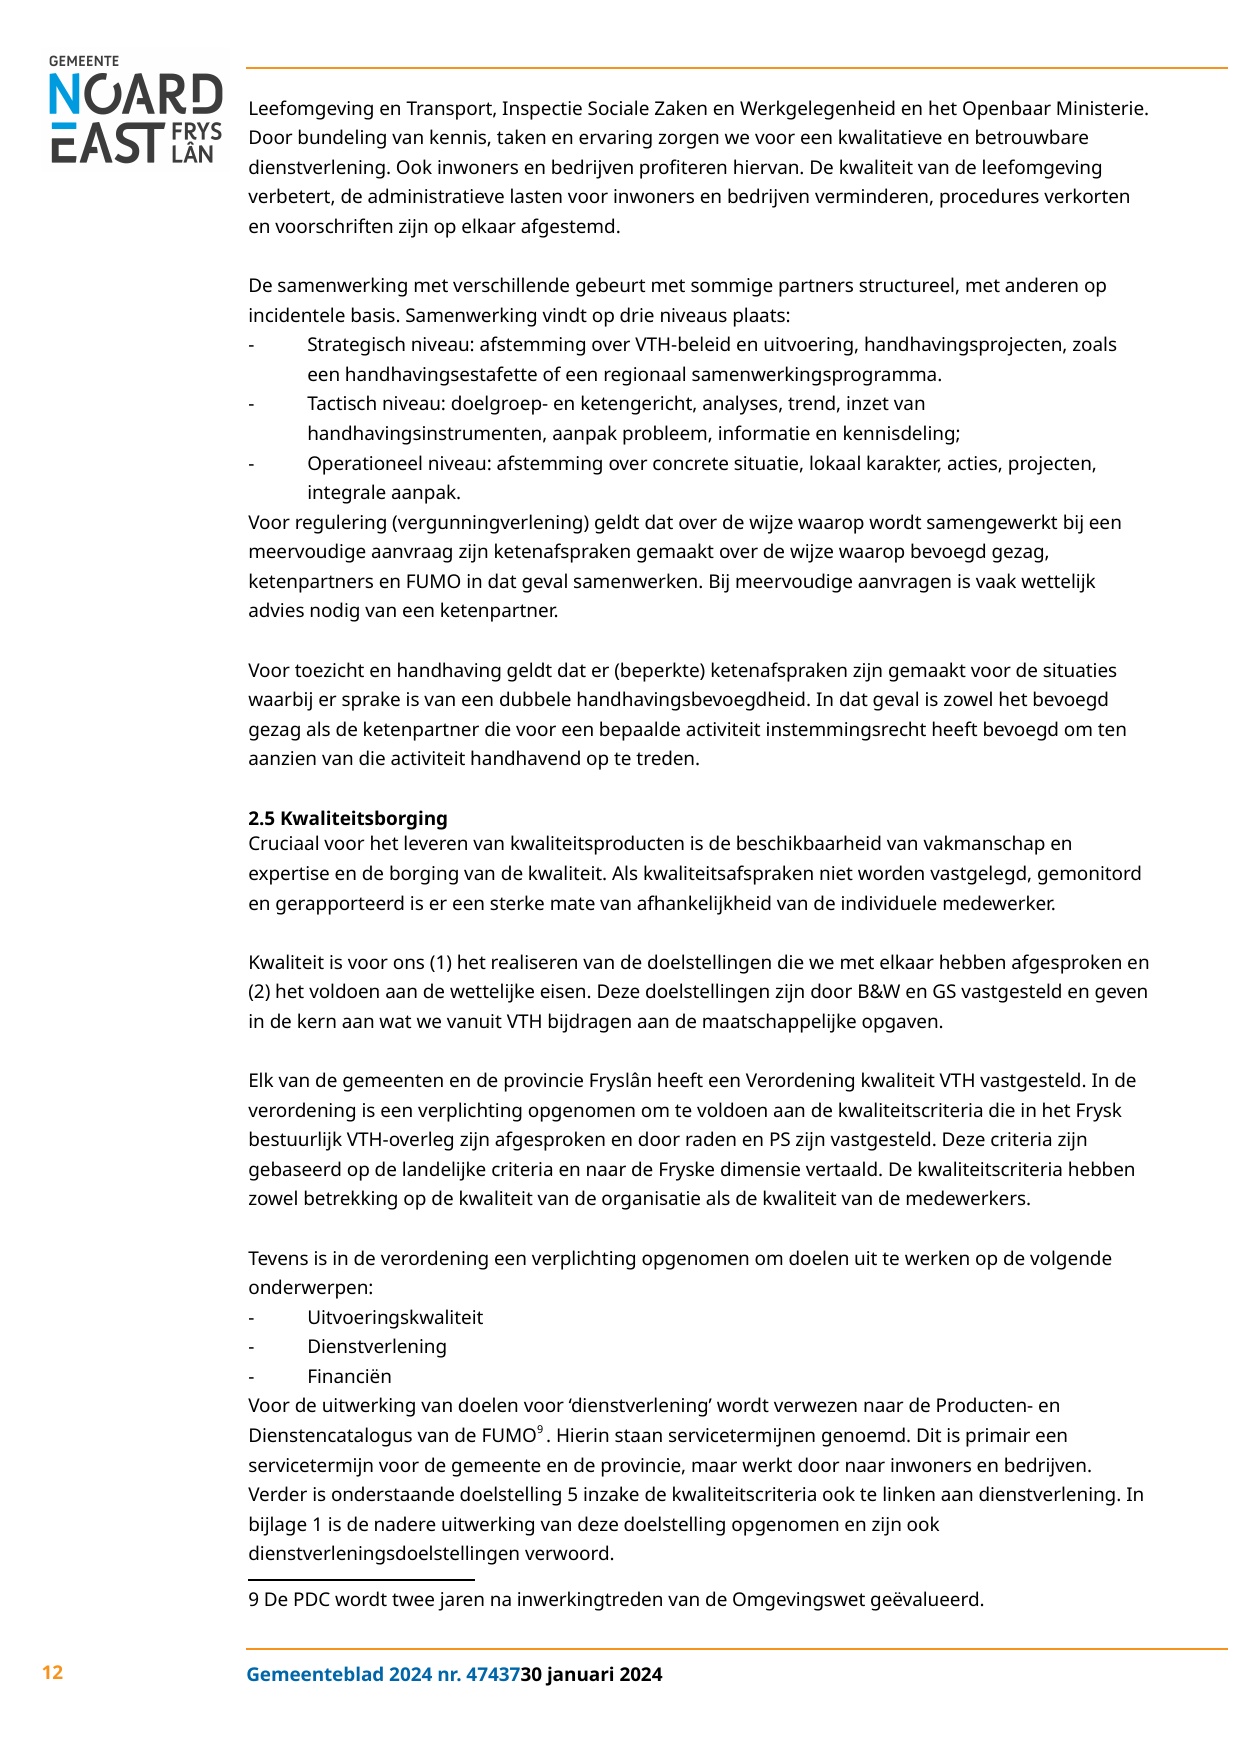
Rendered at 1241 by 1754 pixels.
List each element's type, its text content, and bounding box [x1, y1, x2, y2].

list Operationeel niveau: afstemming over concrete situatie, lokaal karakter, acties, projecten, integrale aanpak. [248, 450, 1152, 505]
text De PDC wordt twee jaren na inwerkingtreden van de Omgevingswet geëvalueerd. [248, 1586, 1152, 1612]
text Tevens is in de verordening een verplichting opgenomen om doelen uit te werken op de volgende onderwerpen: [248, 1245, 1152, 1300]
text 2.5 Kwaliteitsborging [248, 805, 1152, 831]
text Kwaliteit is voor ons (1) het realiseren van de doelstellingen die we met elkaar hebben afgesproken en (2) het voldoen aan de wettelijke eisen. Deze doelstellingen zijn door B&W en GS vastgesteld en geven in de kern aan wat we vanuit VTH bijdragen aan de maatschappelijke opgaven. [248, 949, 1152, 1034]
text Voor regulering (vergunningverlening) geldt dat over de wijze waarop wordt samengewerkt bij een meervoudige aanvraag zijn ketenafspraken gemaakt over de wijze waarop bevoegd gezag, ketenpartners en FUMO in dat geval samenwerken. Bij meervoudige aanvragen is vaak wettelijk advies nodig van een ketenpartner. [248, 509, 1152, 623]
list Financiën [248, 1363, 1152, 1389]
list Tactisch niveau: doelgroep- en ketengericht, analyses, trend, inzet van handhavingsinstrumenten, aanpak probleem, informatie en kennisdeling; [248, 391, 1152, 446]
text Voor de uitwerking van doelen voor ‘dienstverlening’ wordt verwezen naar de Producten- en Dienstencatalogus van de FUMO. Hierin staan servicetermijnen genoemd. Dit is primair een servicetermijn voor de gemeente en de provincie, maar werkt door naar inwoners en bedrijven. Verder is onderstaande doelstelling 5 inzake de kwaliteitscriteria ook te linken aan dienstverlening. In bijlage 1 is de nadere uitwerking van deze doelstelling opgenomen en zijn ook dienstverleningsdoelstellingen verwoord. [248, 1393, 1152, 1566]
text De samenwerking met verschillende gebeurt met sommige partners structureel, met anderen op incidentele basis. Samenwerking vindt op drie niveaus plaats: [248, 272, 1152, 328]
text Elk van de gemeenten en de provincie Fryslân heeft een Verordening kwaliteit VTH vastgesteld. In de verordening is een verplichting opgenomen om te voldoen aan de kwaliteitscriteria die in het Frysk bestuurlijk VTH-overleg zijn afgesproken en door raden en PS zijn vastgesteld. Deze criteria zijn gebaseerd op de landelijke criteria en naar de Fryske dimensie vertaald. De kwaliteitscriteria hebben zowel betrekking op de kwaliteit van de organisatie als de kwaliteit van de medewerkers. [248, 1067, 1152, 1211]
text Leefomgeving en Transport, Inspectie Sociale Zaken en Werkgelegenheid en het Openbaar Ministerie. Door bundeling van kennis, taken en ervaring zorgen we voor een kwalitatieve en betrouwbare dienstverlening. Ook inwoners en bedrijven profiteren hiervan. De kwaliteit van de leefomgeving verbetert, de administratieve lasten voor inwoners en bedrijven verminderen, procedures verkorten en voorschriften zijn op elkaar afgestemd. [248, 95, 1152, 239]
list Strategisch niveau: afstemming over VTH-beleid en uitvoering, handhavingsprojecten, zoals een handhavingsestafette of een regionaal samenwerkingsprogramma. [248, 331, 1152, 387]
text Voor toezicht en handhaving geldt dat er (beperkte) ketenafspraken zijn gemaakt voor de situaties waarbij er sprake is van een dubbele handhavingsbevoegdheid. In dat geval is zowel het bevoegd gezag als de ketenpartner die voor een bepaalde activiteit instemmingsrecht heeft bevoegd om ten aanzien van die activiteit handhavend op te treden. [248, 657, 1152, 771]
text Cruciaal voor het leveren van kwaliteitsproducten is de beschikbaarheid van vakmanschap en expertise en de borging van de kwaliteit. Als kwaliteitsafspraken niet worden vastgelegd, gemonitord en gerapporteerd is er een sterke mate van afhankelijkheid van de individuele medewerker. [248, 831, 1152, 915]
list Dienstverlening [248, 1333, 1152, 1359]
list Uitvoeringskwaliteit [248, 1304, 1152, 1329]
picture [41, 47, 231, 172]
